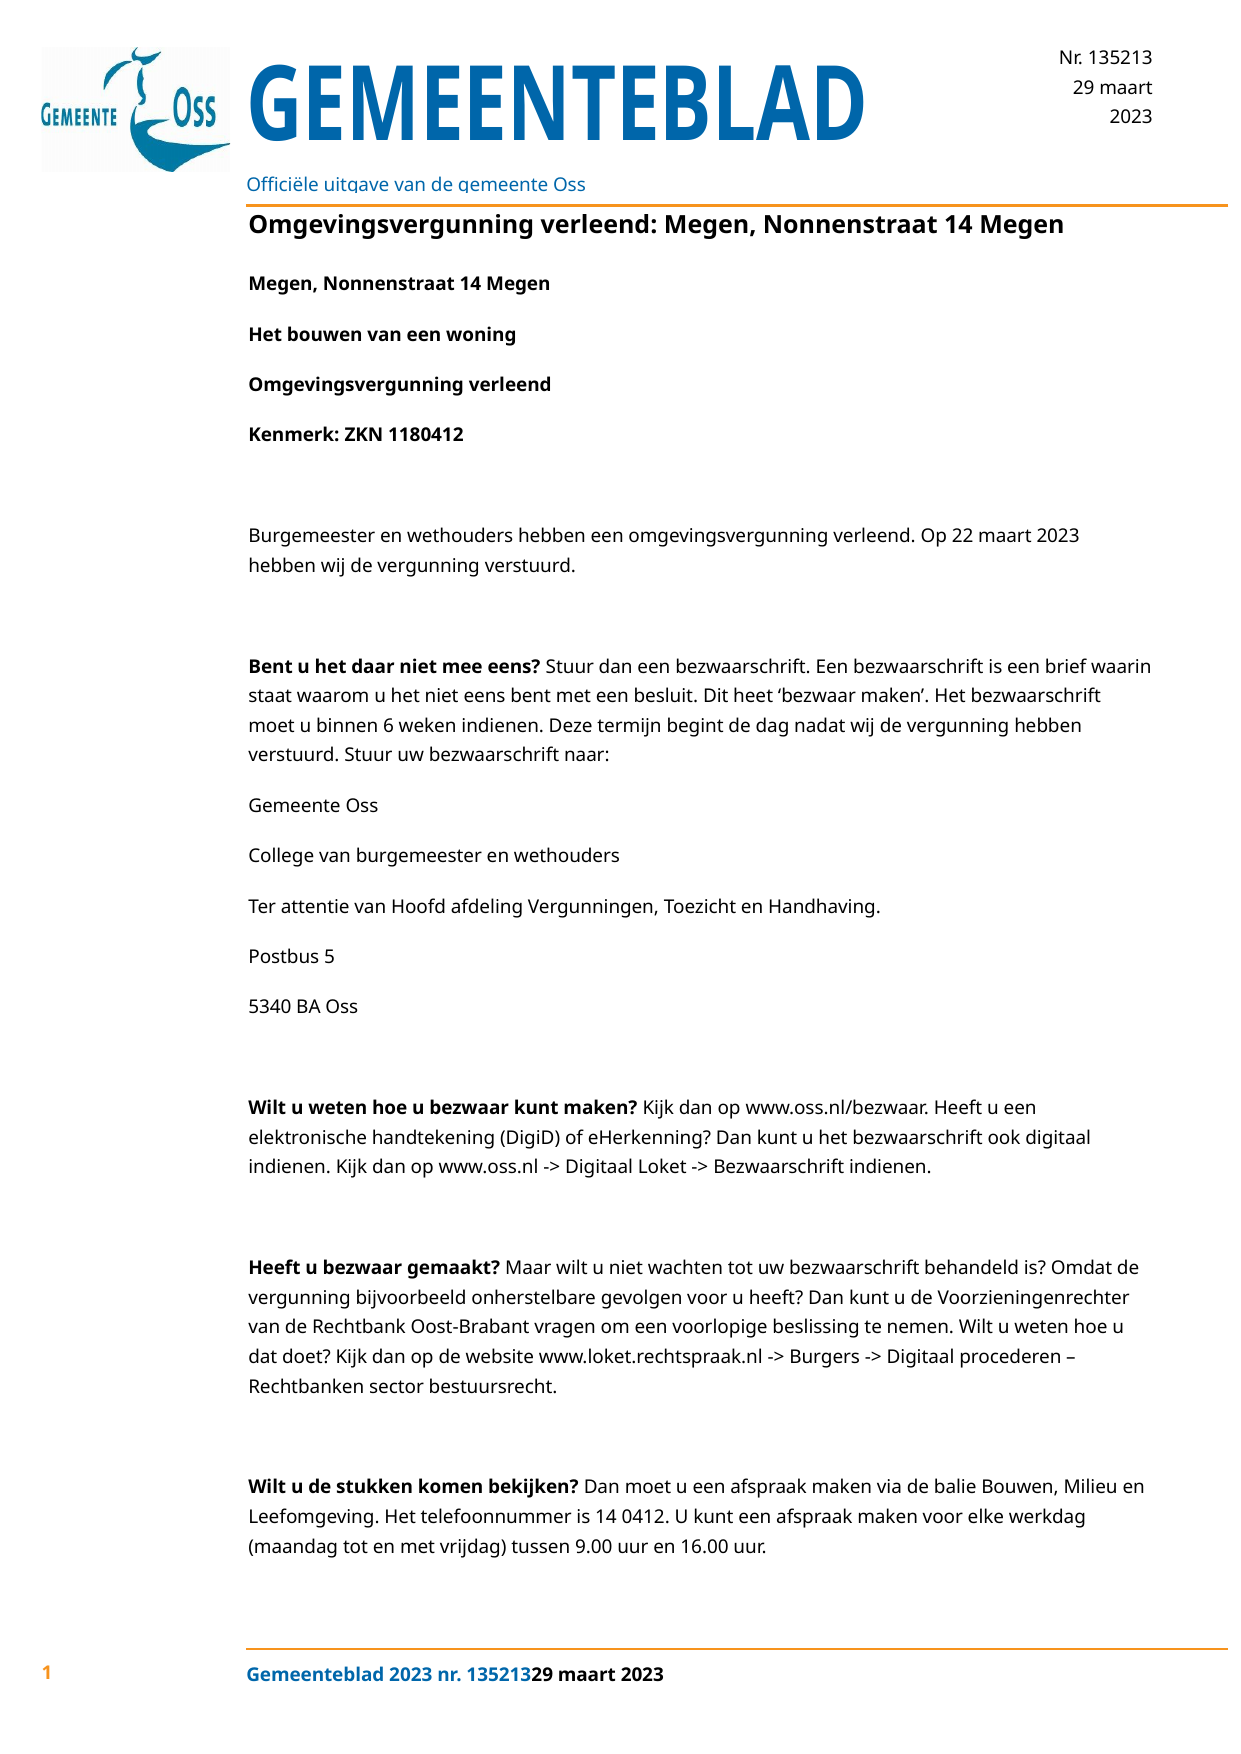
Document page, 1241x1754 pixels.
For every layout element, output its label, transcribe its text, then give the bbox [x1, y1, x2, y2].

text Wilt u weten hoe u bezwaar kunt maken? Kijk dan op www.oss.nl/bezwaar. Heeft u een elektronische handtekening (DigiD) of eHerkenning? Dan kunt u het bezwaarschrift ook digitaal indienen. Kijk dan op www.oss.nl -> Digitaal Loket -> Bezwaarschrift indienen. [248, 1094, 1152, 1179]
picture [41, 47, 231, 172]
text Burgemeester en wethouders hebben een omgevingsvergunning verleend. Op 22 maart 2023 hebben wij de vergunning verstuurd. [248, 522, 1152, 578]
text Heeft u bezwaar gemaakt? Maar wilt u niet wachten tot uw bezwaarschrift behandeld is? Omdat de vergunning bijvoorbeeld onherstelbare gevolgen voor u heeft? Dan kunt u de Voorzieningenrechter van de Rechtbank Oost-Brabant vragen om een voorlopige beslissing te nemen. Wilt u weten hoe u dat doet? Kijk dan op de website www.loket.rechtspraak.nl -> Burgers -> Digitaal procederen – Rechtbanken sector bestuursrecht. [248, 1254, 1152, 1398]
text Ter attentie van Hoofd afdeling Vergunningen, Toezicht en Handhaving. [248, 893, 1152, 918]
text Postbus 5 [248, 943, 1152, 969]
text 5340 BA Oss [248, 994, 1152, 1019]
text Het bouwen van een woning [248, 321, 1152, 346]
text Omgevingsvergunning verleend: Megen, Nonnenstraat 14 Megen [248, 207, 1152, 241]
text Gemeente Oss [248, 792, 1152, 818]
text Wilt u de stukken komen bekijken? Dan moet u een afspraak maken via de balie Bouwen, Milieu en Leefomgeving. Het telefoonnummer is 14 0412. U kunt een afspraak maken voor elke werkdag (maandag tot en met vrijdag) tussen 9.00 uur en 16.00 uur. [248, 1474, 1152, 1558]
text Bent u het daar niet mee eens? Stuur dan een bezwaarschrift. Een bezwaarschrift is een brief waarin staat waarom u het niet eens bent met een besluit. Dit heet ‘bezwaar maken’. Het bezwaarschrift moet u binnen 6 weken indienen. Deze termijn begint de dag nadat wij de vergunning hebben verstuurd. Stuur uw bezwaarschrift naar: [248, 653, 1152, 767]
text Kenmerk: ZKN 1180412 [248, 422, 1152, 447]
text Omgevingsvergunning verleend [248, 371, 1152, 397]
text College van burgemeester en wethouders [248, 842, 1152, 868]
text Megen, Nonnenstraat 14 Megen [248, 270, 1152, 296]
